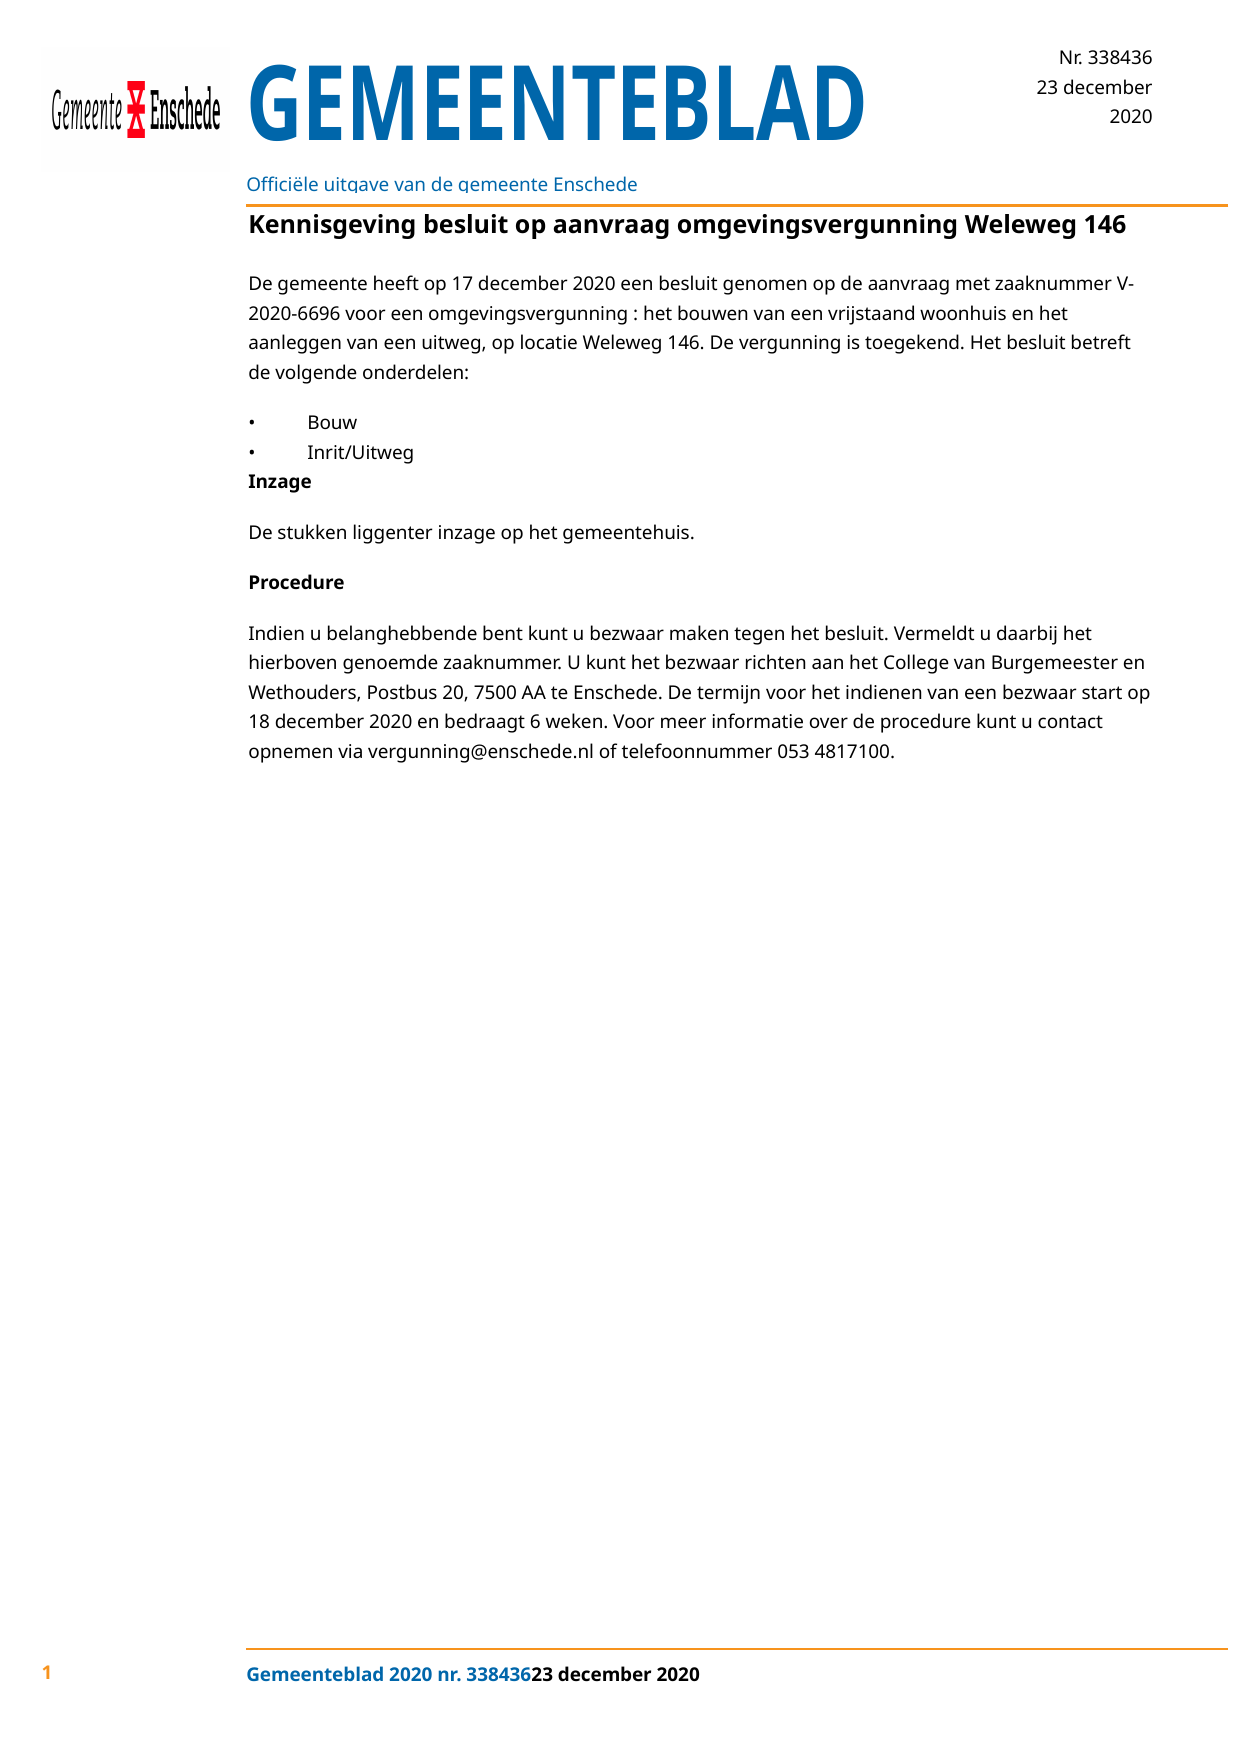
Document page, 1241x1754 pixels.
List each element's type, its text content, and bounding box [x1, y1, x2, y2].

text De stukken liggenter inzage op het gemeentehuis. [248, 519, 1152, 545]
list Bouw [248, 409, 1152, 435]
text Procedure [248, 569, 1152, 595]
text De gemeente heeft op 17 december 2020 een besluit genomen op de aanvraag met zaaknummer V-2020-6696 voor een omgevingsvergunning : het bouwen van een vrijstaand woonhuis en het aanleggen van een uitweg, op locatie Weleweg 146. De vergunning is toegekend. Het besluit betreft de volgende onderdelen: [248, 270, 1152, 385]
text Inzage [248, 469, 1152, 494]
text Kennisgeving besluit op aanvraag omgevingsvergunning Weleweg 146 [248, 207, 1152, 241]
list Inrit/Uitweg [248, 439, 1152, 465]
text Indien u belanghebbende bent kunt u bezwaar maken tegen het besluit. Vermeldt u daarbij het hierboven genoemde zaaknummer. U kunt het bezwaar richten aan het College van Burgemees­ter en Wethouders, Postbus 20, 7500 AA te Enschede. De termijn voor het indienen van een bezwaar start op 18 december 2020 en bedraagt 6 weken. Voor meer informatie over de procedure kunt u contact opnemen via vergunning@enschede.nl of telefoonnummer 053 4817100. [248, 620, 1152, 764]
picture [41, 47, 231, 172]
